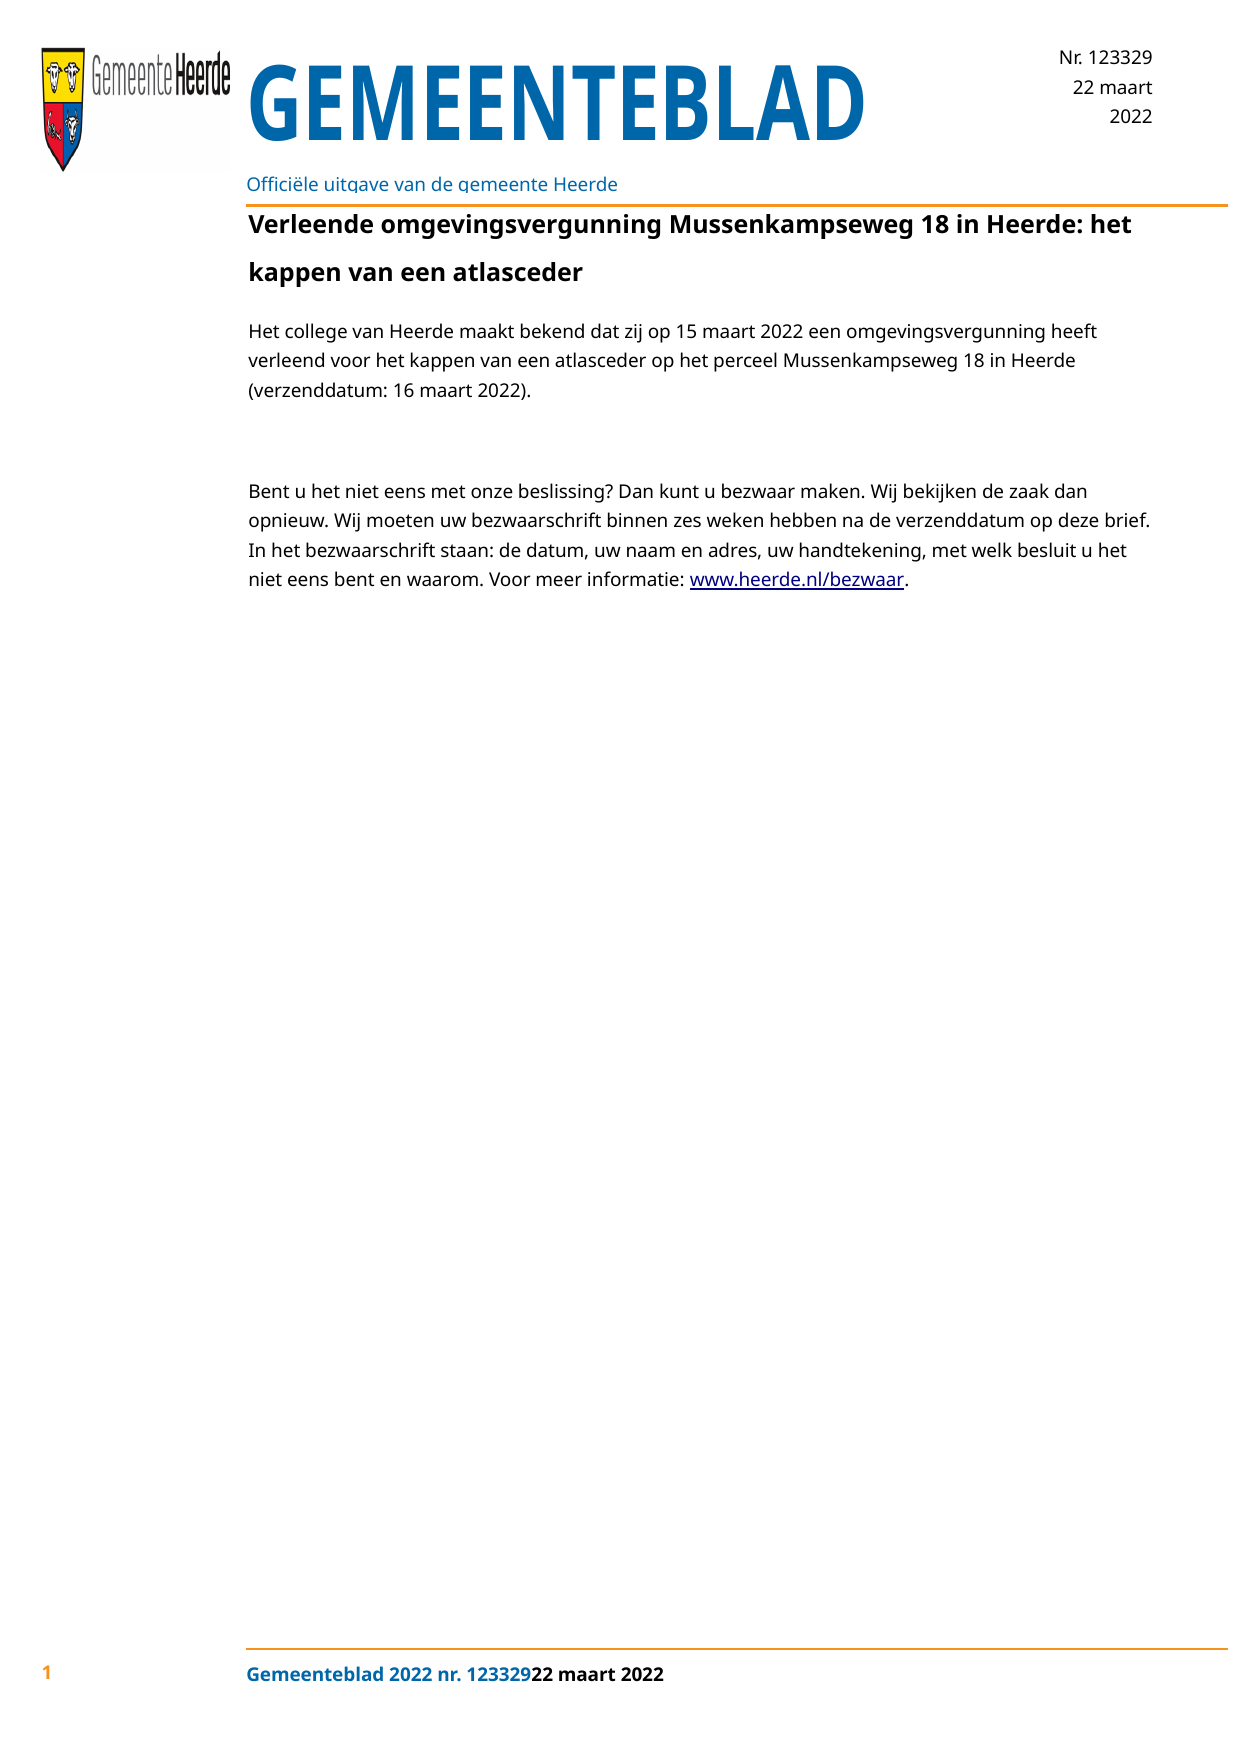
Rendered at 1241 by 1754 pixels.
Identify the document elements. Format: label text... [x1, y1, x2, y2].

text Het college van Heerde maakt bekend dat zij op 15 maart 2022 een omgevingsvergunning heeft verleend voor het kappen van een atlasceder op het perceel Mussenkampseweg 18 in Heerde (verzenddatum: 16 maart 2022). [248, 318, 1152, 403]
text Verleende omgevingsvergunning Mussenkampseweg 18 in Heerde: het kappen van een atlasceder [248, 207, 1152, 288]
picture [41, 47, 231, 172]
text Bent u het niet eens met onze beslissing? Dan kunt u bezwaar maken. Wij bekijken de zaak dan opnieuw. Wij moeten uw bezwaarschrift binnen zes weken hebben na de verzenddatum op deze brief. In het bezwaarschrift staan: de datum, uw naam en adres, uw handtekening, met welk besluit u het niet eens bent en waarom. Voor meer informatie: www.heerde.nl/bezwaar. [248, 478, 1152, 592]
